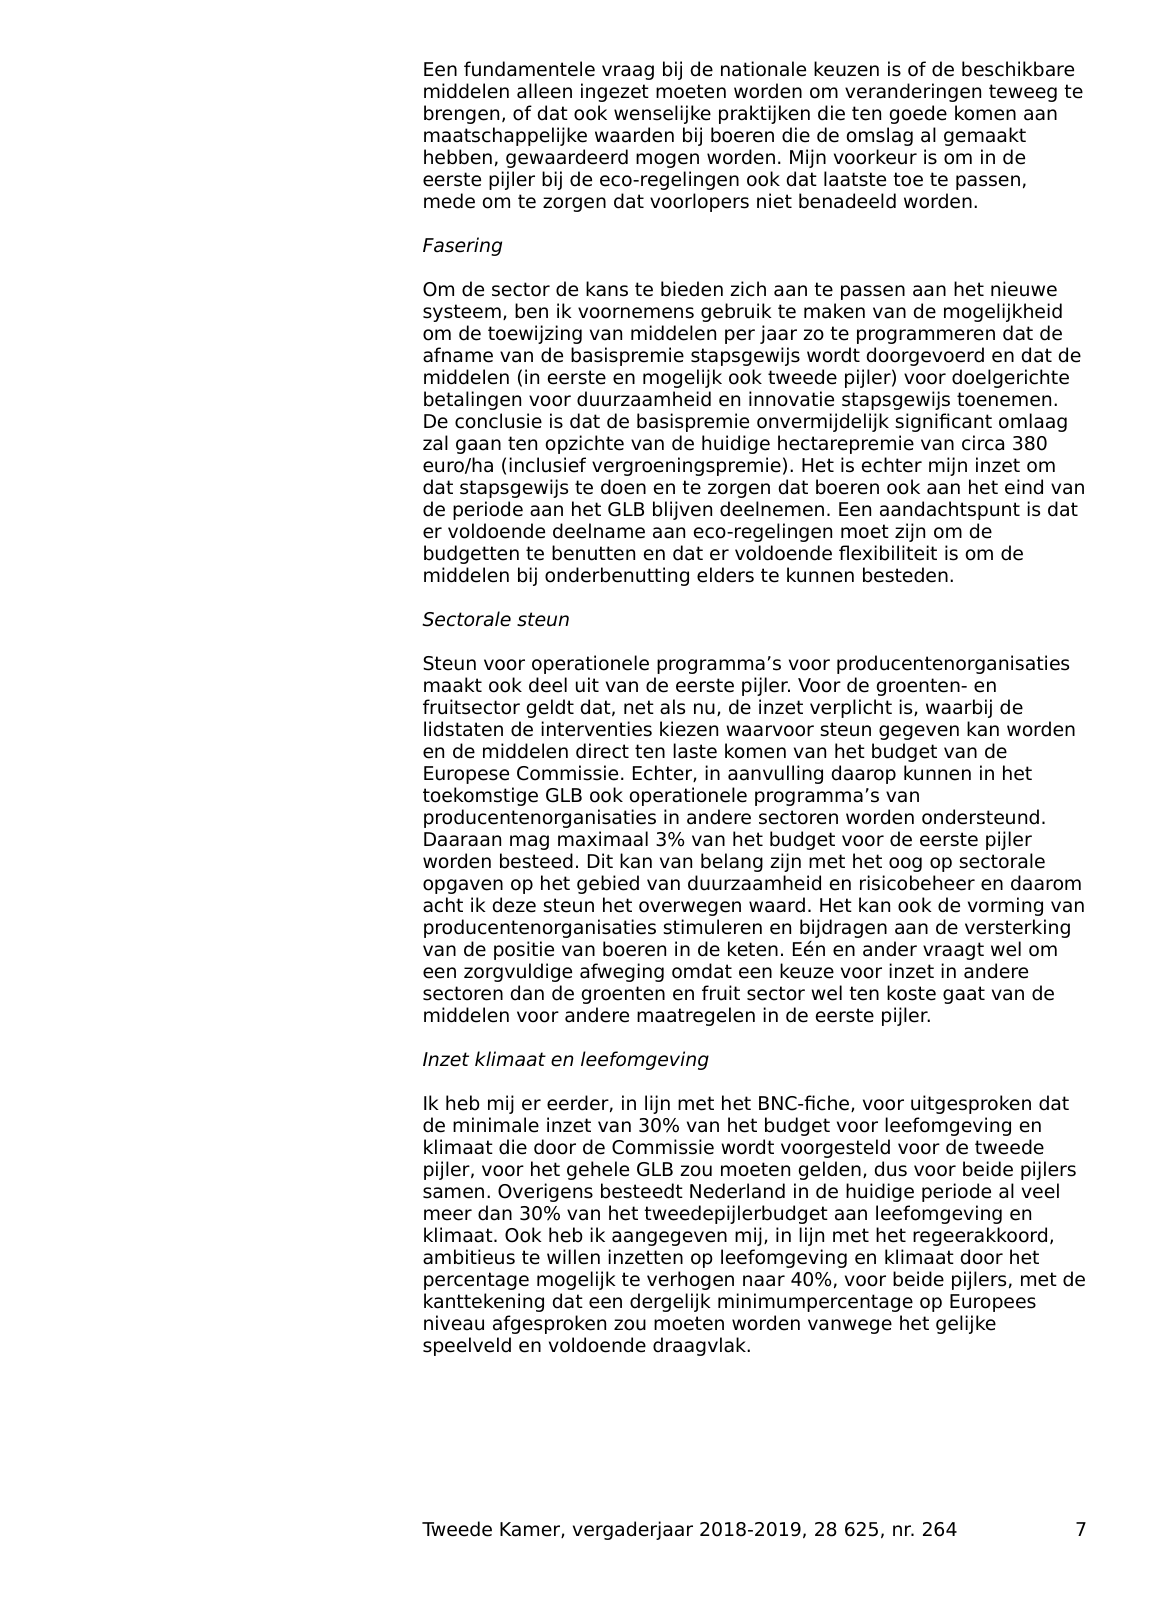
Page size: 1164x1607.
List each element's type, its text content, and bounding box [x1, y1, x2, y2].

text Een fundamentele vraag bij de nationale keuzen is of de beschikbare middelen alleen ingezet moeten worden om veranderingen teweeg te brengen, of dat ook wenselijke praktijken die ten goede komen aan maatschappelijke waarden bij boeren die de omslag al gemaakt hebben, gewaardeerd mogen worden. Mijn voorkeur is om in de eerste pijler bij de eco-regelingen ook dat laatste toe te passen, mede om te zorgen dat voorlopers niet benadeeld worden. [422, 59, 1087, 213]
subtitle Sectorale steun [422, 609, 1087, 631]
text Om de sector de kans te bieden zich aan te passen aan het nieuwe systeem, ben ik voornemens gebruik te maken van de mogelijkheid om de toewijzing van middelen per jaar zo te programmeren dat de afname van de basispremie stapsgewijs wordt doorgevoerd en dat de middelen (in eerste en mogelijk ook tweede pijler) voor doelgerichte betalingen voor duurzaamheid en innovatie stapsgewijs toenemen. De conclusie is dat de basispremie onvermijdelijk significant omlaag zal gaan ten opzichte van de huidige hectarepremie van circa 380 euro/ha (inclusief vergroeningspremie). Het is echter mijn inzet om dat stapsgewijs te doen en te zorgen dat boeren ook aan het eind van de periode aan het GLB blijven deelnemen. Een aandachtspunt is dat er voldoende deelname aan eco-regelingen moet zijn om de budgetten te benutten en dat er voldoende flexibiliteit is om de middelen bij onderbenutting elders te kunnen besteden. [422, 279, 1087, 587]
subtitle Inzet klimaat en leefomgeving [422, 1049, 1087, 1071]
text Steun voor operationele programma’s voor producentenorganisaties maakt ook deel uit van de eerste pijler. Voor de groenten- en fruitsector geldt dat, net als nu, de inzet verplicht is, waarbij de lidstaten de interventies kiezen waarvoor steun gegeven kan worden en de middelen direct ten laste komen van het budget van de Europese Commissie. Echter, in aanvulling daarop kunnen in het toekomstige GLB ook operationele programma’s van producentenorganisaties in andere sectoren worden ondersteund. Daaraan mag maximaal 3% van het budget voor de eerste pijler worden besteed. Dit kan van belang zijn met het oog op sectorale opgaven op het gebied van duurzaamheid en risicobeheer en daarom acht ik deze steun het overwegen waard. Het kan ook de vorming van producentenorganisaties stimuleren en bijdragen aan de versterking van de positie van boeren in de keten. Eén en ander vraagt wel om een zorgvuldige afweging omdat een keuze voor inzet in andere sectoren dan de groenten en fruit sector wel ten koste gaat van de middelen voor andere maatregelen in de eerste pijler. [422, 653, 1087, 1027]
subtitle Fasering [422, 235, 1087, 257]
text Ik heb mij er eerder, in lijn met het BNC-fiche, voor uitgesproken dat de minimale inzet van 30% van het budget voor leefomgeving en klimaat die door de Commissie wordt voorgesteld voor de tweede pijler, voor het gehele GLB zou moeten gelden, dus voor beide pijlers samen. Overigens besteedt Nederland in de huidige periode al veel meer dan 30% van het tweedepijlerbudget aan leefomgeving en klimaat. Ook heb ik aangegeven mij, in lijn met het regeerakkoord, ambitieus te willen inzetten op leefomgeving en klimaat door het percentage mogelijk te verhogen naar 40%, voor beide pijlers, met de kanttekening dat een dergelijk minimumpercentage op Europees niveau afgesproken zou moeten worden vanwege het gelijke speelveld en voldoende draagvlak. [422, 1093, 1087, 1357]
